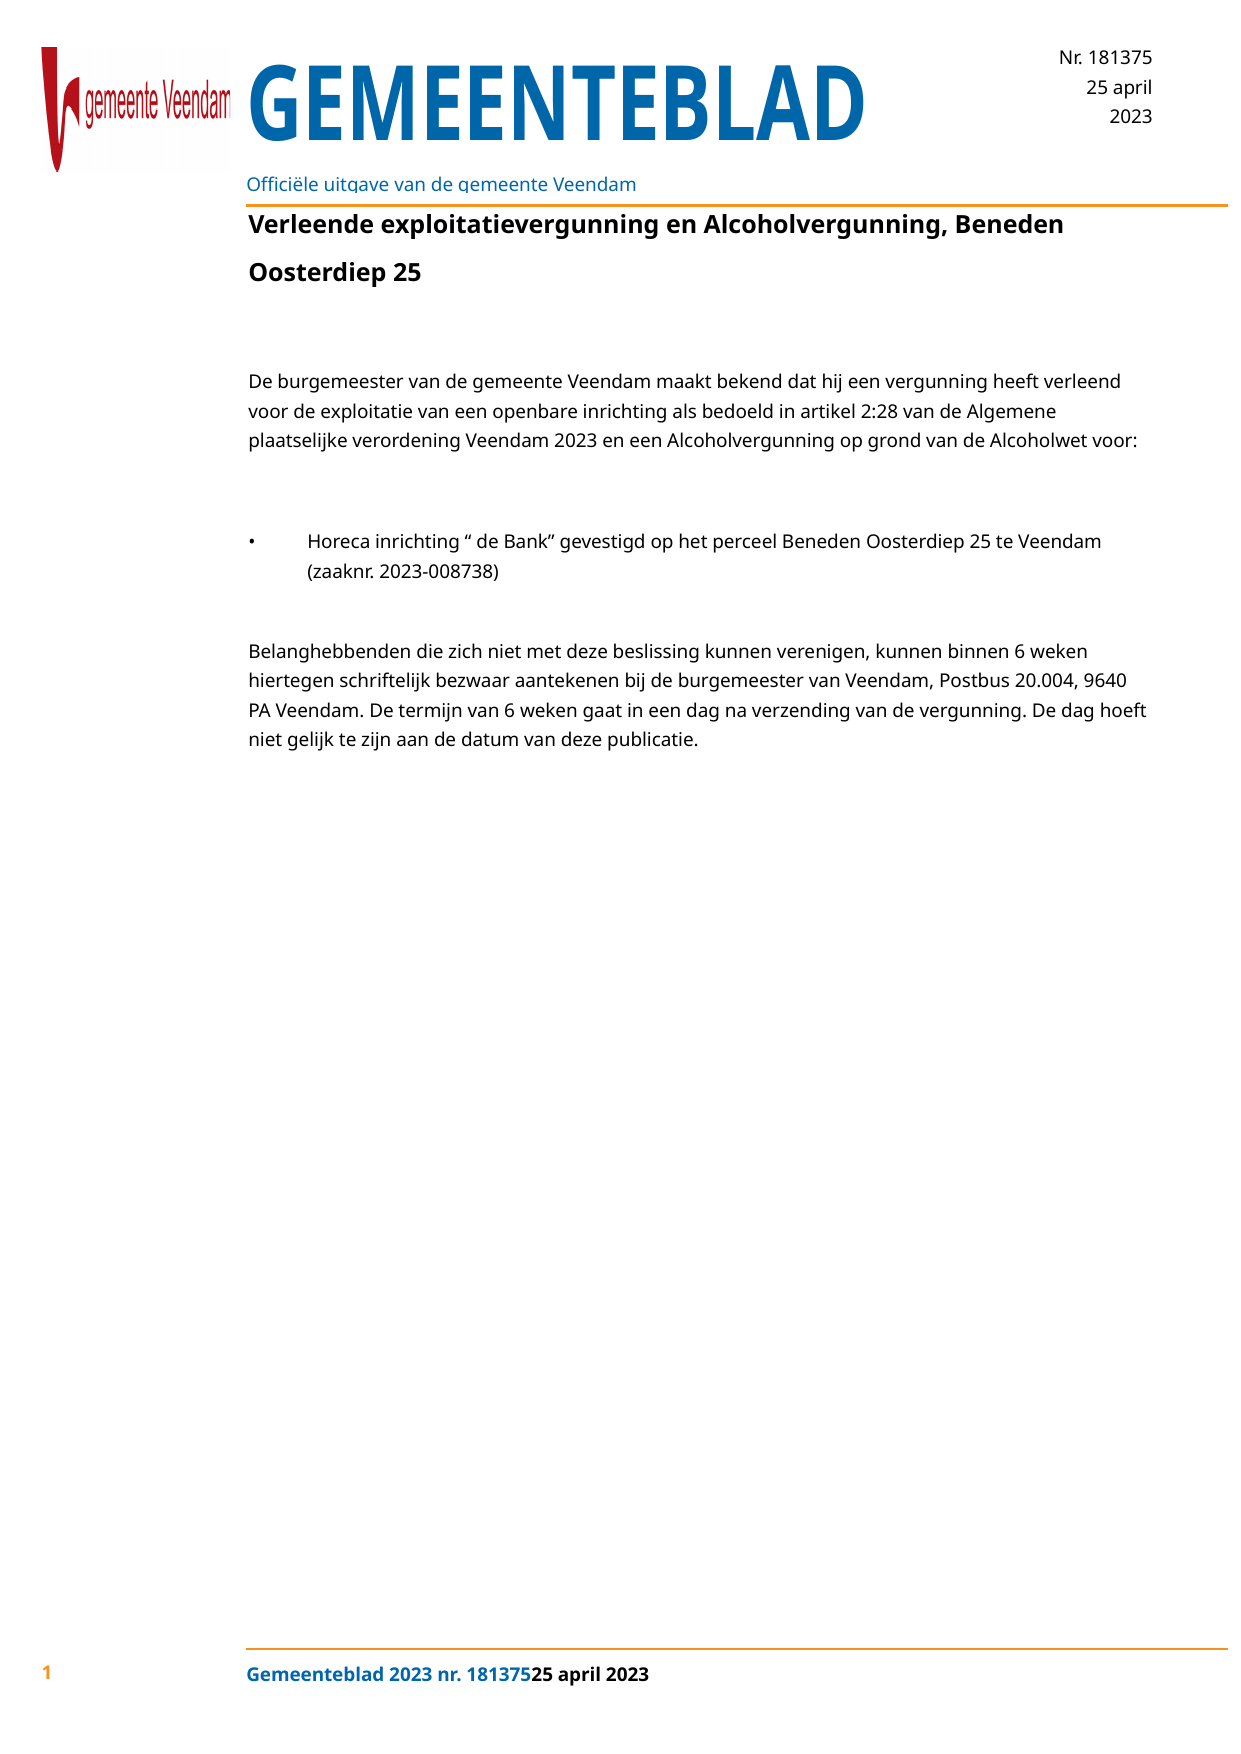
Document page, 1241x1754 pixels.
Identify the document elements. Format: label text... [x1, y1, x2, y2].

picture [41, 47, 231, 172]
text Belanghebbenden die zich niet met deze beslissing kunnen verenigen, kunnen binnen 6 weken hiertegen schriftelijk bezwaar aantekenen bij de burgemeester van Veendam, Postbus 20.004, 9640 PA Veendam. De termijn van 6 weken gaat in een dag na verzending van de vergunning. De dag hoeft niet gelijk te zijn aan de datum van deze publicatie. [248, 638, 1152, 752]
text De burgemeester van de gemeente Veendam maakt bekend dat hij een vergunning heeft verleend voor de exploitatie van een openbare inrichting als bedoeld in artikel 2:28 van de Algemene plaatselijke verordening Veendam 2023 en een Alcoholvergunning op grond van de Alcoholwet voor: [248, 368, 1152, 453]
list Horeca inrichting “ de Bank” gevestigd op het perceel Beneden Oosterdiep 25 te Veendam (zaaknr. 2023-008738) [248, 528, 1152, 584]
text Verleende exploitatievergunning en Alcoholvergunning, Beneden Oosterdiep 25 [248, 207, 1152, 288]
